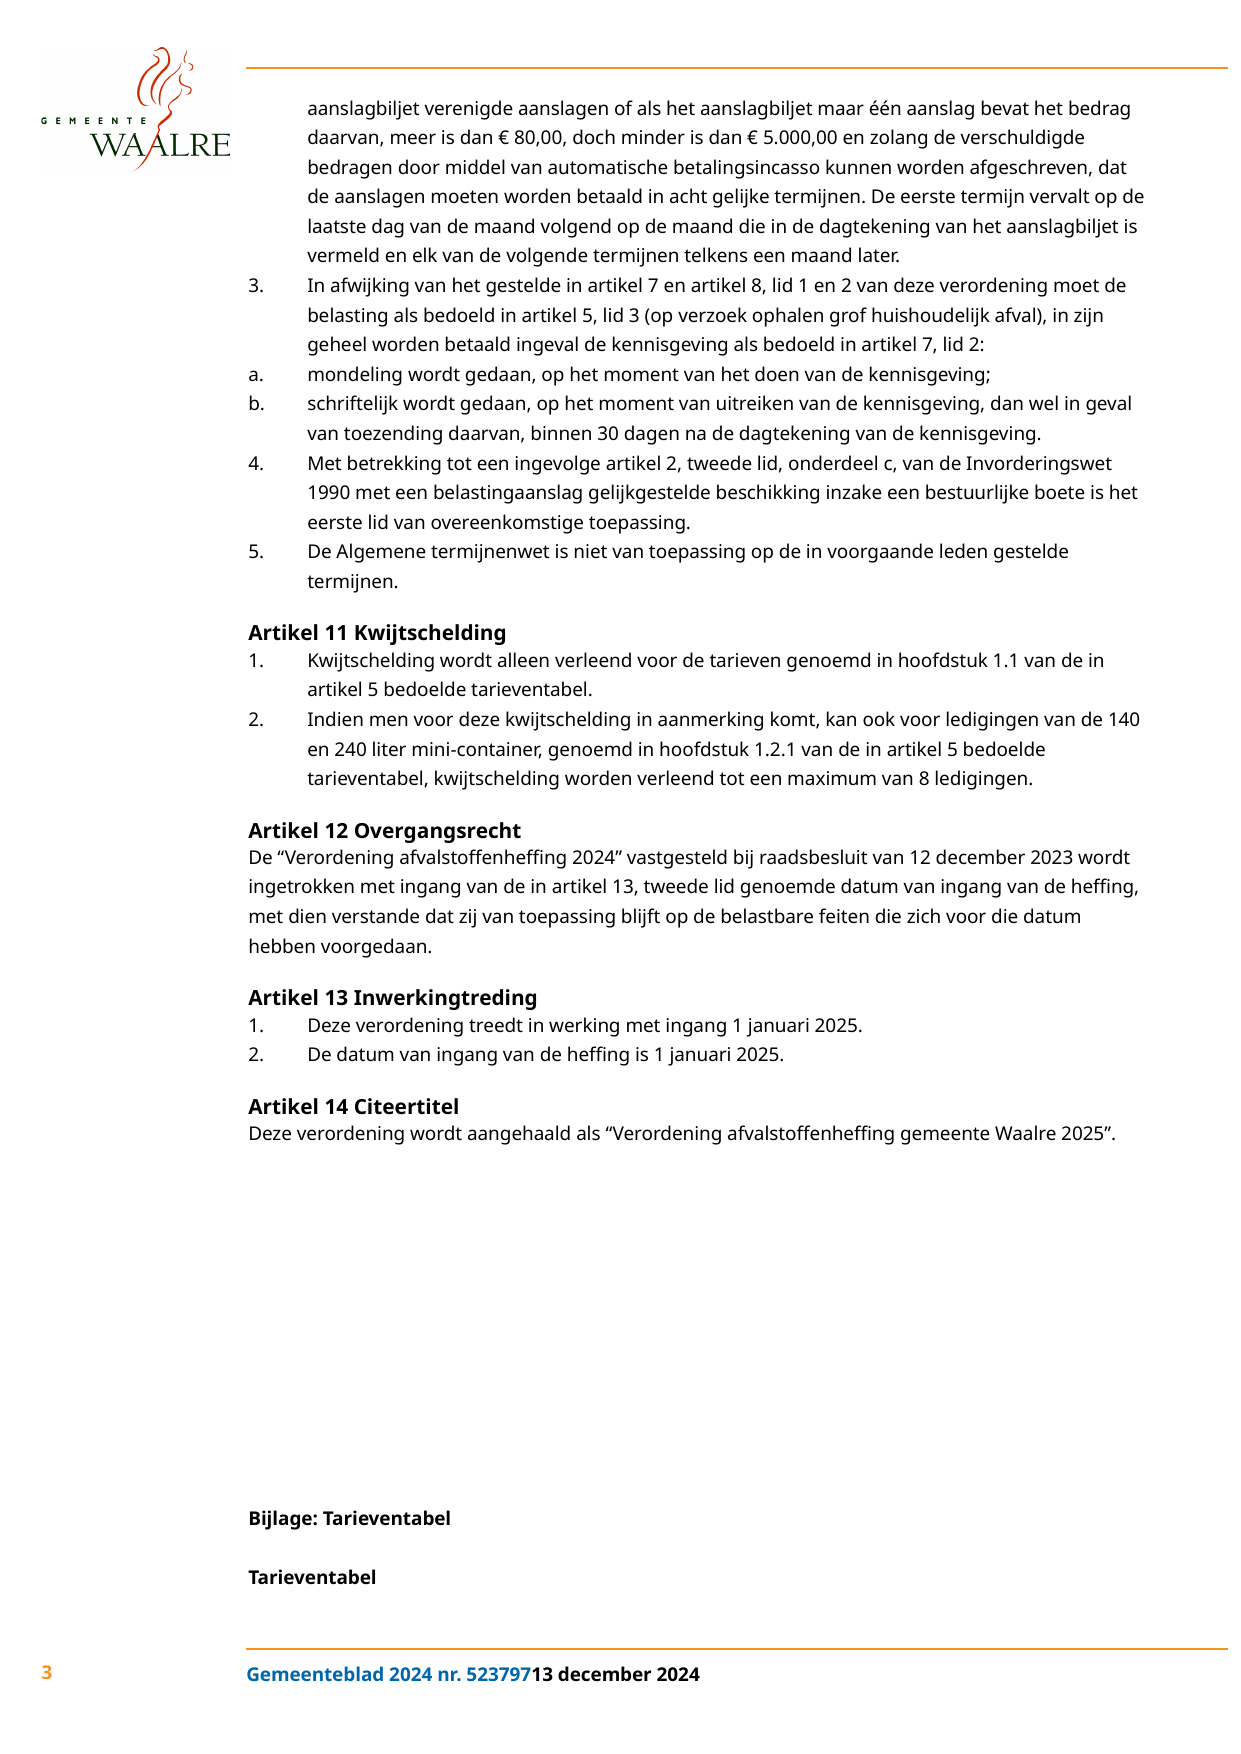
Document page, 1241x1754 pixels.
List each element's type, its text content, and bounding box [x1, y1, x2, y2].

text Artikel 12 Overgangsrecht [248, 816, 1152, 844]
text Deze verordening wordt aangehaald als “Verordening afvalstoffenheffing gemeente Waalre 2025”. [248, 1120, 1152, 1146]
list mondeling wordt gedaan, op het moment van het doen van de kennisgeving; [248, 361, 1152, 387]
list In afwijking van het gestelde in artikel 7 en artikel 8, lid 1 en 2 van deze verordening moet de belasting als bedoeld in artikel 5, lid 3 (op verzoek ophalen grof huishoudelijk afval), in zijn geheel worden betaald ingeval de kennisgeving als bedoeld in artikel 7, lid 2: [248, 272, 1152, 357]
picture [41, 47, 231, 172]
text De “Verordening afvalstoffenheffing 2024” vastgesteld bij raadsbesluit van 12 december 2023 wordt ingetrokken met ingang van de in artikel 13, tweede lid genoemde datum van ingang van de heffing, met dien verstande dat zij van toepassing blijft op de belastbare feiten die zich voor die datum hebben voorgedaan. [248, 844, 1152, 959]
text Artikel 13 Inwerkingtreding [248, 983, 1152, 1012]
list Indien men voor deze kwijtschelding in aanmerking komt, kan ook voor ledigingen van de 140 en 240 liter mini-container, genoemd in hoofdstuk 1.2.1 van de in artikel 5 bedoelde tarieventabel, kwijtschelding worden verleend tot een maximum van 8 ledigingen. [248, 706, 1152, 791]
list De datum van ingang van de heffing is 1 januari 2025. [248, 1041, 1152, 1067]
text Tarieventabel [248, 1564, 1152, 1590]
list schriftelijk wordt gedaan, op het moment van uitreiken van de kennisgeving, dan wel in geval van toezending daarvan, binnen 30 dagen na de dagtekening van de kennisgeving. [248, 391, 1152, 446]
list Kwijtschelding wordt alleen verleend voor de tarieven genoemd in hoofdstuk 1.1 van de in artikel 5 bedoelde tarieventabel. [248, 647, 1152, 702]
list De Algemene termijnenwet is niet van toepassing op de in voorgaande leden gestelde termijnen. [248, 538, 1152, 594]
list Deze verordening treedt in werking met ingang 1 januari 2025. [248, 1012, 1152, 1037]
text Artikel 11 Kwijtschelding [248, 618, 1152, 647]
text Bijlage: Tarieventabel [248, 1505, 1152, 1531]
text Artikel 14 Citeertitel [248, 1092, 1152, 1120]
list Met betrekking tot een ingevolge artikel 2, tweede lid, onderdeel c, van de Invorderingswet 1990 met een belastingaanslag gelijkgestelde beschikking inzake een bestuurlijke boete is het eerste lid van overeenkomstige toepassing. [248, 450, 1152, 535]
list aanslagbiljet verenigde aanslagen of als het aanslagbiljet maar één aanslag bevat het bedrag daarvan, meer is dan € 80,00, doch minder is dan € 5.000,00 en zolang de verschuldigde bedragen door middel van automatische betalingsincasso kunnen worden afgeschreven, dat de aanslagen moeten worden betaald in acht gelijke termijnen. De eerste termijn vervalt op de laatste dag van de maand volgend op de maand die in de dagtekening van het aanslagbiljet is vermeld en elk van de volgende termijnen telkens een maand later. [248, 95, 1152, 268]
